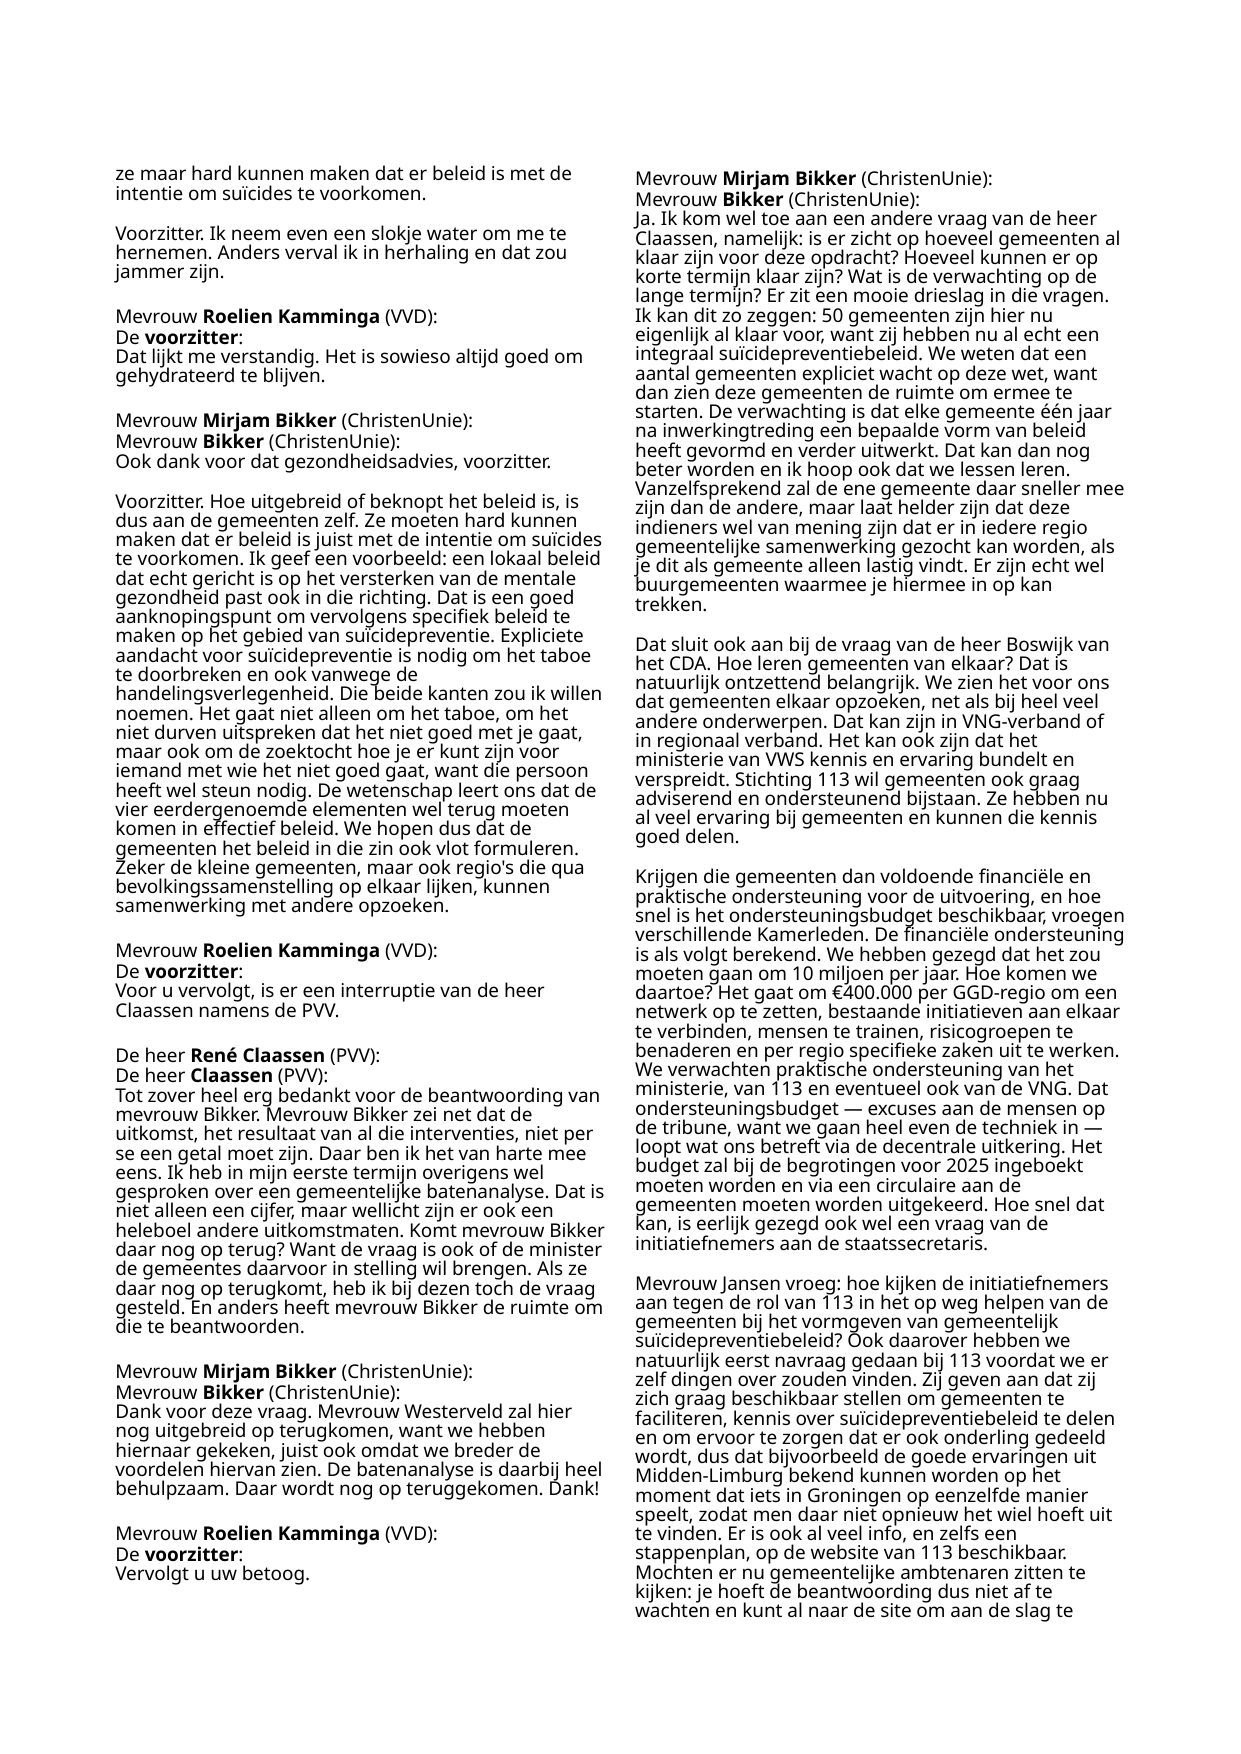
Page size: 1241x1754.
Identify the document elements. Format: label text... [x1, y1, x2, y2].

text Voorzitter. Ik neem even een slokje water om me te hernemen. Anders verval ik in herhaling en dat zou jammer zijn. [115, 224, 605, 282]
text Tot zover heel erg bedankt voor de beantwoording van mevrouw Bikker. Mevrouw Bikker zei net dat de uitkomst, het resultaat van al die interventies, niet per se een getal moet zijn. Daar ben ik het van harte mee eens. Ik heb in mijn eerste termijn overigens wel gesproken over een gemeentelijke batenanalyse. Dat is niet alleen een cijfer, maar wellicht zijn er ook een heleboel andere uitkomstmaten. Komt mevrouw Bikker daar nog op terug? Want de vraag is ook of de minister de gemeentes daarvoor in stelling wil brengen. Als ze daar nog op terugkomt, heb ik bij dezen toch de vraag gesteld. En anders heeft mevrouw Bikker de ruimte om die te beantwoorden. [115, 1087, 605, 1337]
text Mevrouw Jansen vroeg: hoe kijken de initiatiefnemers aan tegen de rol van 113 in het op weg helpen van de gemeenten bij het vormgeven van gemeentelijk suïcidepreventiebeleid? Ook daarover hebben we natuurlijk eerst navraag gedaan bij 113 voordat we er zelf dingen over zouden vinden. Zij geven aan dat zij zich graag beschikbaar stellen om gemeenten te faciliteren, kennis over suïcidepreventiebeleid te delen en om ervoor te zorgen dat er ook onderling gedeeld wordt, dus dat bijvoorbeeld de goede ervaringen uit Midden-Limburg bekend kunnen worden op het moment dat iets in Groningen op eenzelfde manier speelt, zodat men daar niet opnieuw het wiel hoeft uit te vinden. Er is ook al veel info, en zelfs een stappenplan, op de website van 113 beschikbaar. Mochten er nu gemeentelijke ambtenaren zitten te kijken: je hoeft de beantwoording dus niet af te wachten en kunt al naar de site om aan de slag te [635, 1274, 1125, 1621]
text Ja. Ik kom wel toe aan een andere vraag van de heer Claassen, namelijk: is er zicht op hoeveel gemeenten al klaar zijn voor deze opdracht? Hoeveel kunnen er op korte termijn klaar zijn? Wat is de verwachting op de lange termijn? Er zit een mooie drieslag in die vragen. Ik kan dit zo zeggen: 50 gemeenten zijn hier nu eigenlijk al klaar voor, want zij hebben nu al echt een integraal suïcidepreventiebeleid. We weten dat een aantal gemeenten expliciet wacht op deze wet, want dan zien deze gemeenten de ruimte om ermee te starten. De verwachting is dat elke gemeente één jaar na inwerkingtreding een bepaalde vorm van beleid heeft gevormd en verder uitwerkt. Dat kan dan nog beter worden en ik hoop ook dat we lessen leren. Vanzelfsprekend zal de ene gemeente daar sneller mee zijn dan de andere, maar laat helder zijn dat deze indieners wel van mening zijn dat er in iedere regio gemeentelijke samenwerking gezocht kan worden, als je dit als gemeente alleen lastig vindt. Er zijn echt wel buurgemeenten waarmee je hiermee in op kan trekken. [635, 210, 1125, 615]
text Mevrouw Roelien Kamminga (VVD): [115, 937, 605, 963]
text De heer René Claassen (PVV): [115, 1042, 605, 1067]
text Dank voor deze vraag. Mevrouw Westerveld zal hier nog uitgebreid op terugkomen, want we hebben hiernaar gekeken, juist ook omdat we breder de voordelen hiervan zien. De batenanalyse is daarbij heel behulpzaam. Daar wordt nog op teruggekomen. Dank! [115, 1403, 605, 1499]
text De voorzitter: [115, 963, 605, 982]
text ze maar hard kunnen maken dat er beleid is met de intentie om suïcides te voorkomen. [115, 165, 605, 204]
text Dat sluit ook aan bij de vraag van de heer Boswijk van het CDA. Hoe leren gemeenten van elkaar? Dat is natuurlijk ontzettend belangrijk. We zien het voor ons dat gemeenten elkaar opzoeken, net als bij heel veel andere onderwerpen. Dat kan zijn in VNG-verband of in regionaal verband. Het kan ook zijn dat het ministerie van VWS kennis en ervaring bundelt en verspreidt. Stichting 113 wil gemeenten ook graag adviserend en ondersteunend bijstaan. Ze hebben nu al veel ervaring bij gemeenten en kunnen die kennis goed delen. [635, 636, 1125, 848]
text Vervolgt u uw betoog. [115, 1565, 605, 1584]
text Mevrouw Bikker (ChristenUnie): [115, 433, 605, 453]
text Dat lijkt me verstandig. Het is sowieso altijd goed om gehydrateerd te blijven. [115, 348, 605, 387]
text De voorzitter: [115, 1546, 605, 1565]
text Mevrouw Mirjam Bikker (ChristenUnie): [635, 165, 1125, 191]
text Ook dank voor dat gezondheidsadvies, voorzitter. [115, 453, 605, 472]
text Krijgen die gemeenten dan voldoende financiële en praktische ondersteuning voor de uitvoering, en hoe snel is het ondersteuningsbudget beschikbaar, vroegen verschillende Kamerleden. De financiële ondersteuning is als volgt berekend. We hebben gezegd dat het zou moeten gaan om 10 miljoen per jaar. Hoe komen we daartoe? Het gaat om €400.000 per GGD-regio om een netwerk op te zetten, bestaande initiatieven aan elkaar te verbinden, mensen te trainen, risicogroepen te benaderen en per regio specifieke zaken uit te werken. We verwachten praktische ondersteuning van het ministerie, van 113 en eventueel ook van de VNG. Dat ondersteuningsbudget — excuses aan de mensen op de tribune, want we gaan heel even de techniek in — loopt wat ons betreft via de decentrale uitkering. Het budget zal bij de begrotingen voor 2025 ingeboekt moeten worden en via een circulaire aan de gemeenten moeten worden uitgekeerd. Hoe snel dat kan, is eerlijk gezegd ook wel een vraag van de initiatiefnemers aan de staatssecretaris. [635, 868, 1125, 1254]
text Voor u vervolgt, is er een interruptie van de heer Claassen namens de PVV. [115, 982, 605, 1021]
text De voorzitter: [115, 329, 605, 348]
text Mevrouw Mirjam Bikker (ChristenUnie): [115, 408, 605, 433]
text Voorzitter. Hoe uitgebreid of beknopt het beleid is, is dus aan de gemeenten zelf. Ze moeten hard kunnen maken dat er beleid is juist met de intentie om suïcides te voorkomen. Ik geef een voorbeeld: een lokaal beleid dat echt gericht is op het versterken van de mentale gezondheid past ook in die richting. Dat is een goed aanknopingspunt om vervolgens specifiek beleid te maken op het gebied van suïcidepreventie. Expliciete aandacht voor suïcidepreventie is nodig om het taboe te doorbreken en ook vanwege de handelingsverlegenheid. Die beide kanten zou ik willen noemen. Het gaat niet alleen om het taboe, om het niet durven uitspreken dat het niet goed met je gaat, maar ook om de zoektocht hoe je er kunt zijn voor iemand met wie het niet goed gaat, want die persoon heeft wel steun nodig. De wetenschap leert ons dat de vier eerdergenoemde elementen wel terug moeten komen in effectief beleid. We hopen dus dat de gemeenten het beleid in die zin ook vlot formuleren. Zeker de kleine gemeenten, maar ook regio's die qua bevolkingssamenstelling op elkaar lijken, kunnen samenwerking met andere opzoeken. [115, 493, 605, 917]
text Mevrouw Roelien Kamminga (VVD): [115, 303, 605, 329]
text Mevrouw Bikker (ChristenUnie): [635, 191, 1125, 210]
text De heer Claassen (PVV): [115, 1067, 605, 1087]
text Mevrouw Roelien Kamminga (VVD): [115, 1520, 605, 1546]
text Mevrouw Bikker (ChristenUnie): [115, 1384, 605, 1403]
text Mevrouw Mirjam Bikker (ChristenUnie): [115, 1358, 605, 1384]
